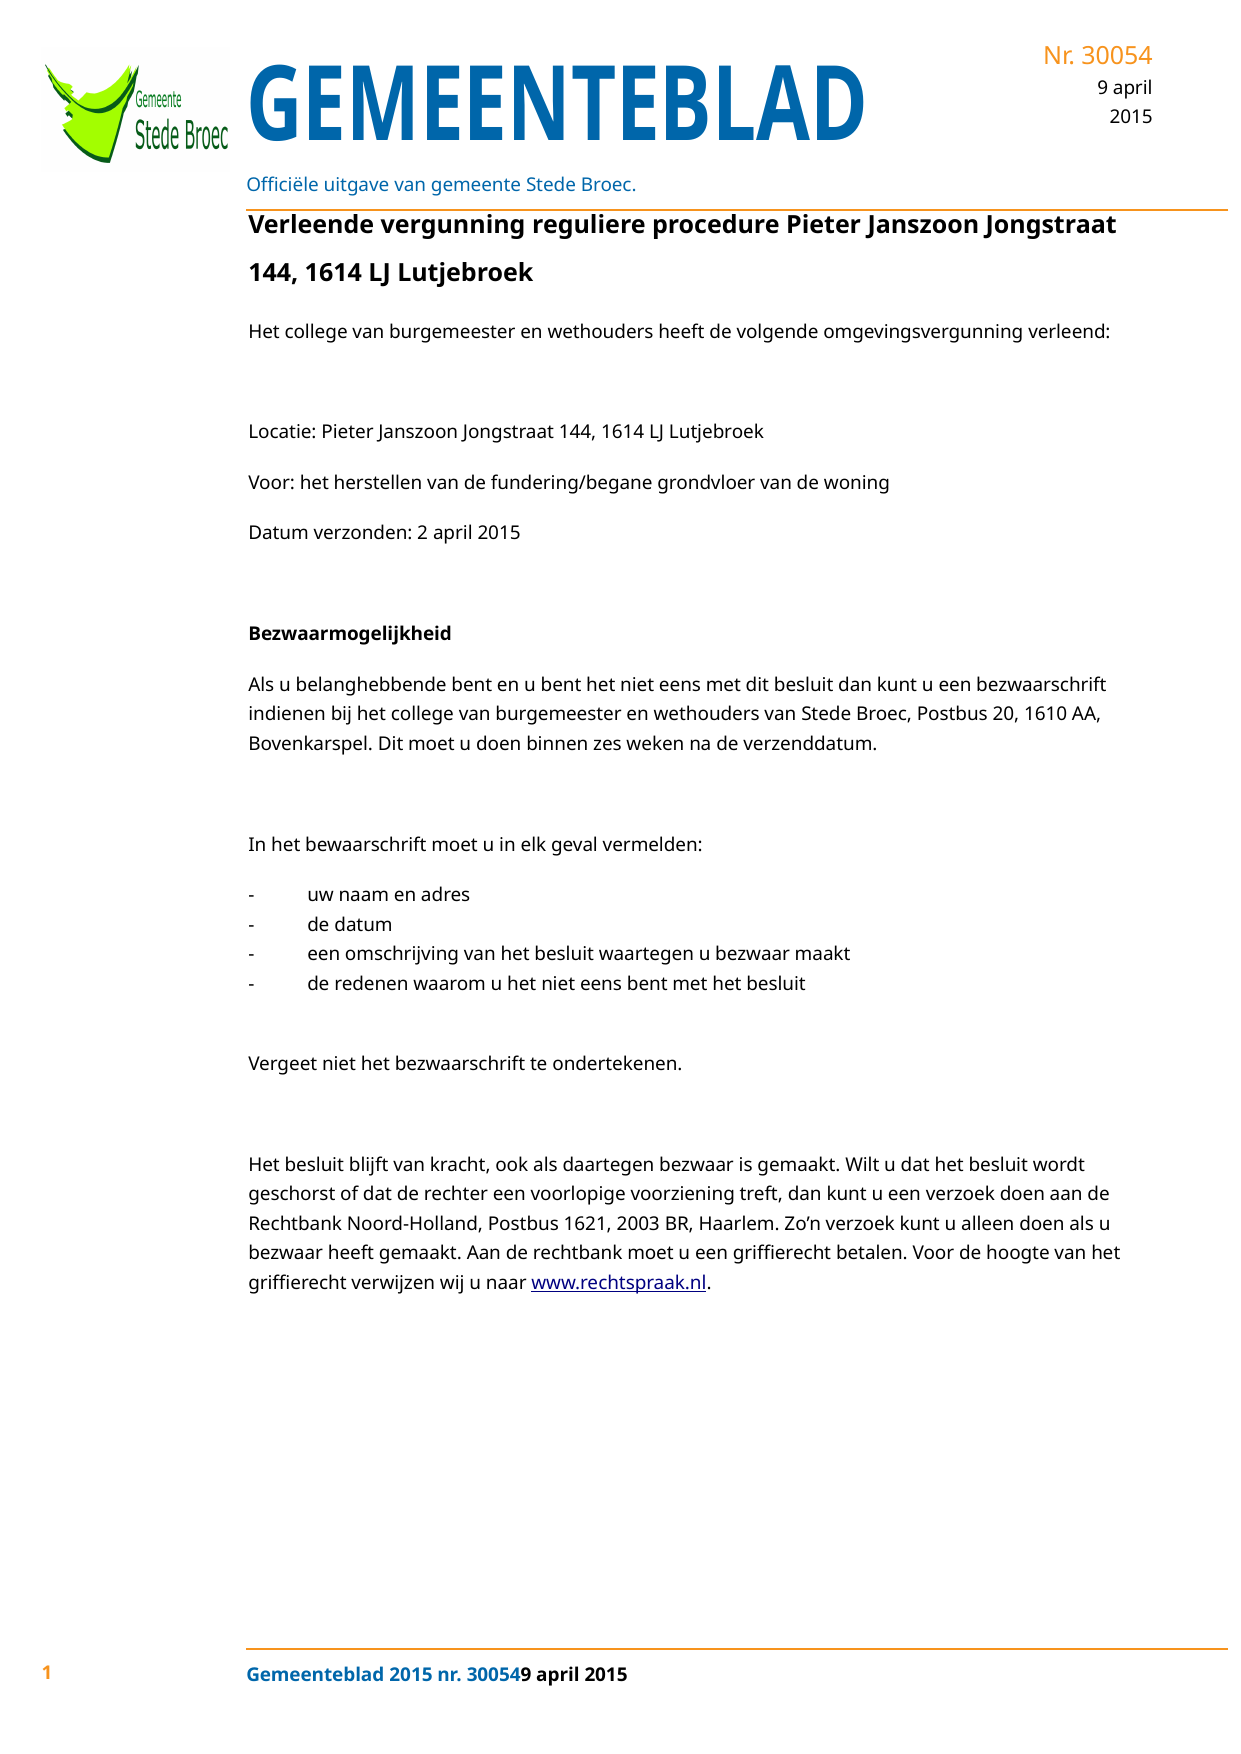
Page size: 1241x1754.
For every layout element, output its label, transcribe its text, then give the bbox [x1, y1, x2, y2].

text Datum verzonden: 2 april 2015 [248, 519, 1152, 545]
text Het college van burgemeester en wethouders heeft de volgende omgevingsvergunning verleend: [248, 318, 1152, 344]
text Vergeet niet het bezwaarschrift te ondertekenen. [248, 1050, 1152, 1076]
list de datum [248, 911, 1152, 937]
list een omschrijving van het besluit waartegen u bezwaar maakt [248, 940, 1152, 966]
text In het bewaarschrift moet u in elk geval vermelden: [248, 831, 1152, 857]
text Locatie: Pieter Janszoon Jongstraat 144, 1614 LJ Lutjebroek [248, 419, 1152, 444]
picture [41, 47, 231, 172]
list uw naam en adres [248, 881, 1152, 907]
list de redenen waarom u het niet eens bent met het besluit [248, 970, 1152, 996]
text Bezwaarmogelijkheid [248, 620, 1152, 646]
text Het besluit blijft van kracht, ook als daartegen bezwaar is gemaakt. Wilt u dat het besluit wordt geschorst of dat de rechter een voorlopige voorziening treft, dan kunt u een verzoek doen aan de Rechtbank Noord-Holland, Postbus 1621, 2003 BR, Haarlem. Zo’n verzoek kunt u alleen doen als u bezwaar heeft gemaakt. Aan de rechtbank moet u een griffierecht betalen. Voor de hoogte van het griffierecht verwijzen wij u naar www.rechtspraak.nl. [248, 1151, 1152, 1295]
text Verleende vergunning reguliere procedure Pieter Janszoon Jongstraat 144, 1614 LJ Lutjebroek [248, 211, 1152, 288]
text Voor: het herstellen van de fundering/begane grondvloer van de woning [248, 469, 1152, 495]
text Als u belanghebbende bent en u bent het niet eens met dit besluit dan kunt u een bezwaarschrift indienen bij het college van burgemeester en wethouders van Stede Broec, Postbus 20, 1610 AA, Bovenkarspel. Dit moet u doen binnen zes weken na de verzenddatum. [248, 671, 1152, 756]
